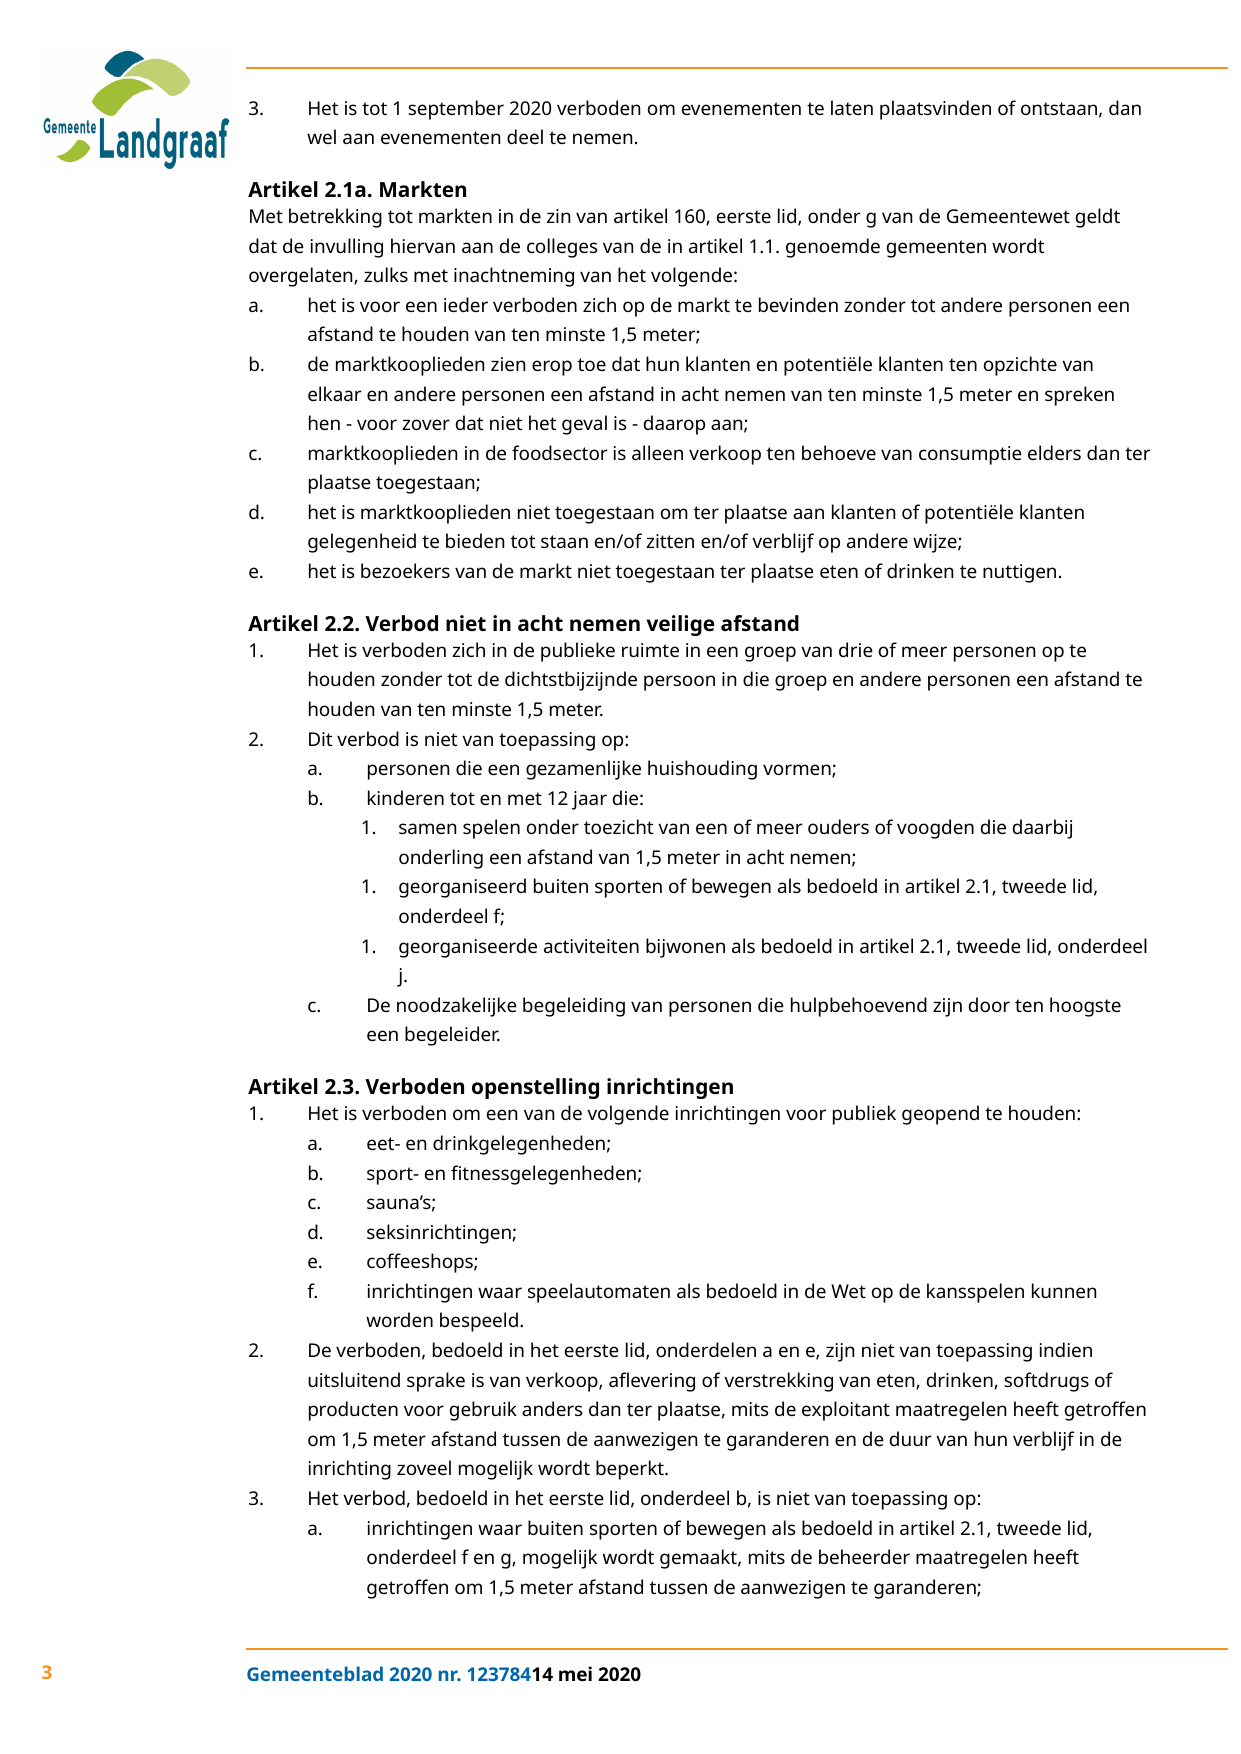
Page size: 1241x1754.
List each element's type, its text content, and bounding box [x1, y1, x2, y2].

list het is voor een ieder verboden zich op de markt te bevinden zonder tot andere personen een afstand te houden van ten minste 1,5 meter; [248, 292, 1152, 347]
list de marktkooplieden zien erop toe dat hun klanten en potentiële klanten ten opzichte van elkaar en andere personen een afstand in acht nemen van ten minste 1,5 meter en spreken hen - voor zover dat niet het geval is - daarop aan; [248, 351, 1152, 436]
list De noodzakelijke begeleiding van personen die hulpbehoevend zijn door ten hoogste een begeleider. [307, 992, 1152, 1047]
list georganiseerd buiten sporten of bewegen als bedoeld in artikel 2.1, tweede lid, onderdeel f; [361, 874, 1152, 929]
list eet- en drinkgelegenheden; [307, 1130, 1152, 1156]
list kinderen tot en met 12 jaar die: [307, 785, 1152, 811]
list het is marktkooplieden niet toegestaan om ter plaatse aan klanten of potentiële klanten gelegenheid te bieden tot staan en/of zitten en/of verblijf op andere wijze; [248, 499, 1152, 554]
list personen die een gezamenlijke huishouding vormen; [307, 755, 1152, 781]
list sauna’s; [307, 1189, 1152, 1215]
list Dit verbod is niet van toepassing op: [248, 726, 1152, 752]
list sport- en fitnessgelegenheden; [307, 1160, 1152, 1185]
list georganiseerde activiteiten bijwonen als bedoeld in artikel 2.1, tweede lid, onderdeel j. [361, 933, 1152, 988]
text Artikel 2.1a. Markten [248, 175, 1152, 203]
text Artikel 2.3. Verboden openstelling inrichtingen [248, 1072, 1152, 1101]
list seksinrichtingen; [307, 1219, 1152, 1244]
list Het is tot 1 september 2020 verboden om evenementen te laten plaatsvinden of ontstaan, dan wel aan evenementen deel te nemen. [248, 95, 1152, 150]
list Het verbod, bedoeld in het eerste lid, onderdeel b, is niet van toepassing op: [248, 1485, 1152, 1511]
text Artikel 2.2. Verbod niet in acht nemen veilige afstand [248, 609, 1152, 637]
list De verboden, bedoeld in het eerste lid, onderdelen a en e, zijn niet van toepassing indien uitsluitend sprake is van verkoop, aflevering of verstrekking van eten, drinken, softdrugs of producten voor gebruik anders dan ter plaatse, mits de exploitant maatregelen heeft getroffen om 1,5 meter afstand tussen de aanwezigen te garanderen en de duur van hun verblijf in de inrichting zoveel mogelijk wordt beperkt. [248, 1337, 1152, 1481]
list Het is verboden zich in de publieke ruimte in een groep van drie of meer personen op te houden zonder tot de dichtstbijzijnde persoon in die groep en andere personen een afstand te houden van ten minste 1,5 meter. [248, 637, 1152, 722]
list inrichtingen waar speelautomaten als bedoeld in de Wet op de kansspelen kunnen worden bespeeld. [307, 1278, 1152, 1333]
list Het is verboden om een van de volgende inrichtingen voor publiek geopend te houden: [248, 1101, 1152, 1126]
list inrichtingen waar buiten sporten of bewegen als bedoeld in artikel 2.1, tweede lid, onderdeel f en g, mogelijk wordt gemaakt, mits de beheerder maatregelen heeft getroffen om 1,5 meter afstand tussen de aanwezigen te garanderen; [307, 1515, 1152, 1599]
list samen spelen onder toezicht van een of meer ouders of voogden die daarbij onderling een afstand van 1,5 meter in acht nemen; [361, 814, 1152, 870]
list marktkooplieden in de foodsector is alleen verkoop ten behoeve van consumptie elders dan ter plaatse toegestaan; [248, 440, 1152, 495]
list coffeeshops; [307, 1248, 1152, 1274]
list het is bezoekers van de markt niet toegestaan ter plaatse eten of drinken te nuttigen. [248, 558, 1152, 584]
text Met betrekking tot markten in de zin van artikel 160, eerste lid, onder g van de Gemeentewet geldt dat de invulling hiervan aan de colleges van de in artikel 1.1. genoemde gemeenten wordt overgelaten, zulks met inachtneming van het volgende: [248, 203, 1152, 288]
picture [41, 47, 231, 172]
